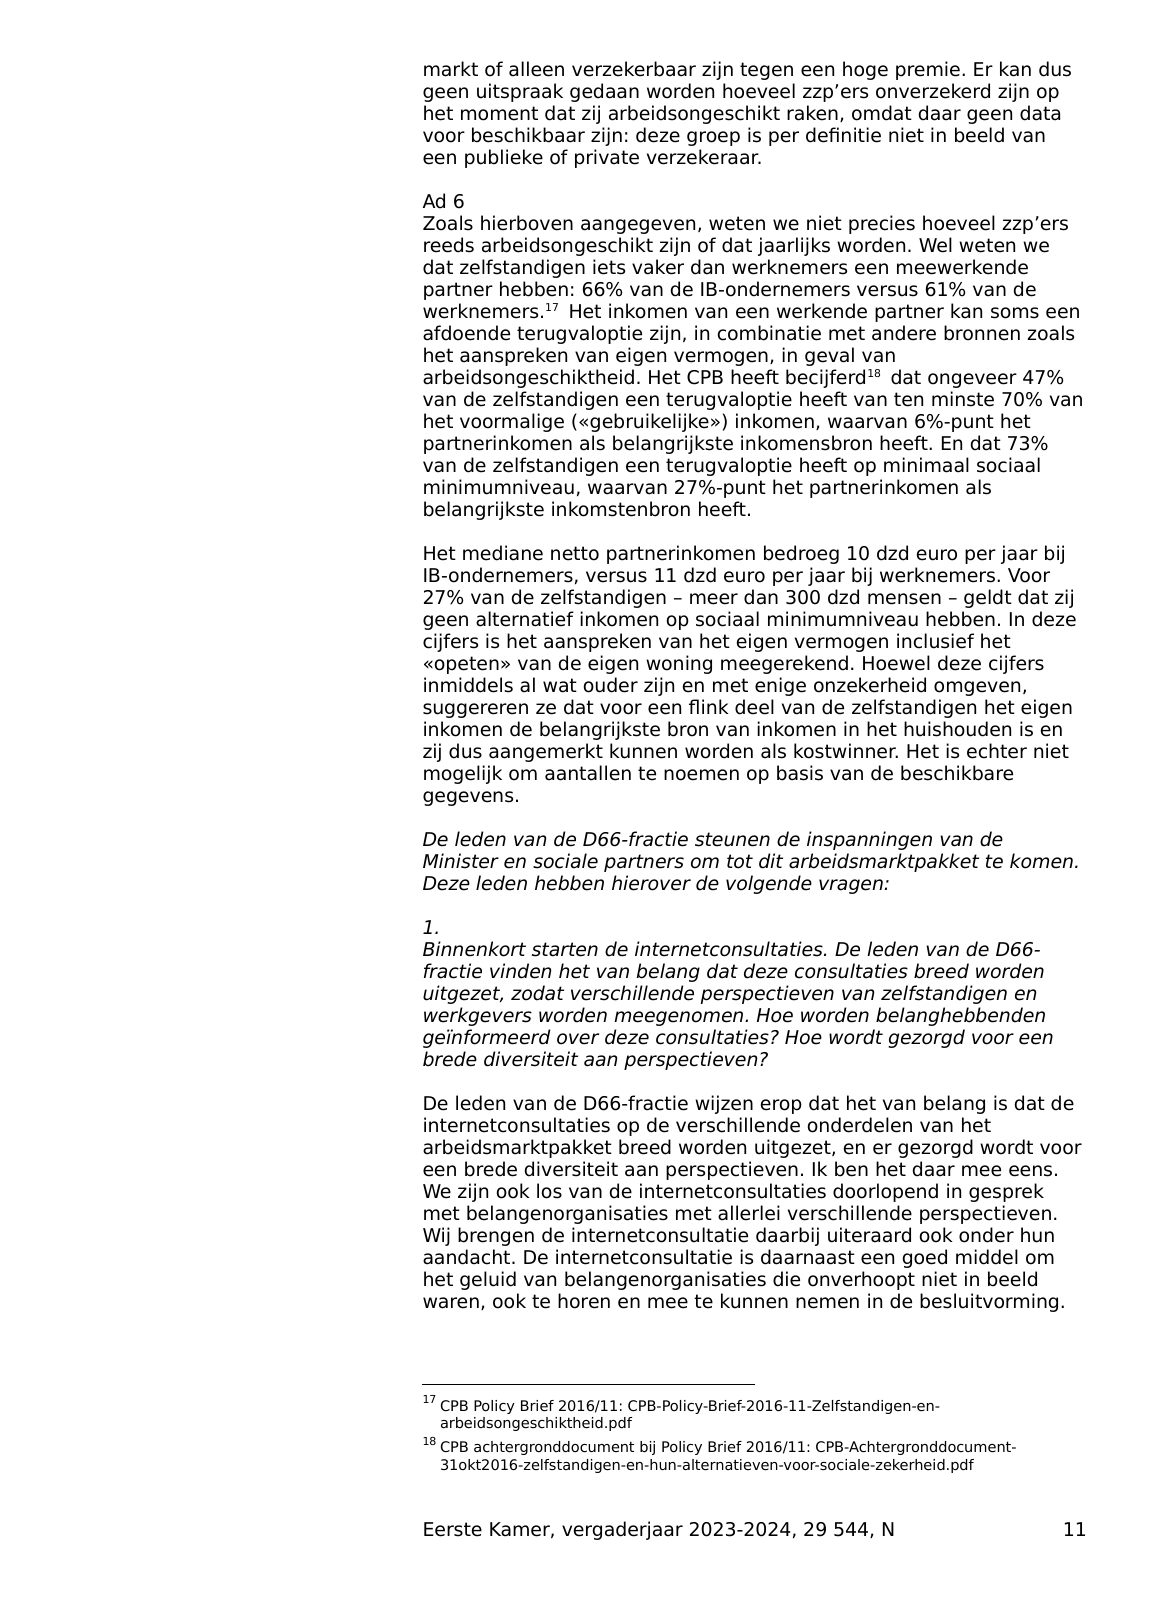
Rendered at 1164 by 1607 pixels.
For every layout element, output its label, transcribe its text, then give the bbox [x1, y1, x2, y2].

text CPB achtergronddocument bij Policy Brief 2016/11: CPB-Achtergronddocument-31okt2016-zelfstandigen-en-hun-alternatieven-voor-sociale-zekerheid.pdf [422, 1435, 1087, 1474]
text markt of alleen verzekerbaar zijn tegen een hoge premie. Er kan dus geen uitspraak gedaan worden hoeveel zzp’ers onverzekerd zijn op het moment dat zij arbeidsongeschikt raken, omdat daar geen data voor beschikbaar zijn: deze groep is per definitie niet in beeld van een publieke of private verzekeraar. [422, 59, 1087, 169]
text 1. [422, 917, 1087, 939]
text De leden van de D66-fractie wijzen erop dat het van belang is dat de internetconsultaties op de verschillende onderdelen van het arbeidsmarktpakket breed worden uitgezet, en er gezorgd wordt voor een brede diversiteit aan perspectieven. Ik ben het daar mee eens. We zijn ook los van de internetconsultaties doorlopend in gesprek met belangenorganisaties met allerlei verschillende perspectieven. Wij brengen de internetconsultatie daarbij uiteraard ook onder hun aandacht. De internetconsultatie is daarnaast een goed middel om het geluid van belangenorganisaties die onverhoopt niet in beeld waren, ook te horen en mee te kunnen nemen in de besluitvorming. [422, 1093, 1087, 1313]
text De leden van de D66-fractie steunen de inspanningen van de Minister en sociale partners om tot dit arbeidsmarktpakket te komen. Deze leden hebben hierover de volgende vragen: [422, 829, 1087, 895]
text Ad 6 [422, 191, 1087, 213]
text Het mediane netto partnerinkomen bedroeg 10 dzd euro per jaar bij IB-ondernemers, versus 11 dzd euro per jaar bij werknemers. Voor 27% van de zelfstandigen – meer dan 300 dzd mensen – geldt dat zij geen alternatief inkomen op sociaal minimumniveau hebben. In deze cijfers is het aanspreken van het eigen vermogen inclusief het «opeten» van de eigen woning meegerekend. Hoewel deze cijfers inmiddels al wat ouder zijn en met enige onzekerheid omgeven, suggereren ze dat voor een flink deel van de zelfstandigen het eigen inkomen de belangrijkste bron van inkomen in het huishouden is en zij dus aangemerkt kunnen worden als kostwinner. Het is echter niet mogelijk om aantallen te noemen op basis van de beschikbare gegevens. [422, 543, 1087, 807]
text Binnenkort starten de internetconsultaties. De leden van de D66-fractie vinden het van belang dat deze consultaties breed worden uitgezet, zodat verschillende perspectieven van zelfstandigen en werkgevers worden meegenomen. Hoe worden belanghebbenden geïnformeerd over deze consultaties? Hoe wordt gezorgd voor een brede diversiteit aan perspectieven? [422, 939, 1087, 1071]
text CPB Policy Brief 2016/11: CPB-Policy-Brief-2016-11-Zelfstandigen-en-arbeidsongeschiktheid.pdf [422, 1393, 1087, 1432]
text Zoals hierboven aangegeven, weten we niet precies hoeveel zzp’ers reeds arbeidsongeschikt zijn of dat jaarlijks worden. Wel weten we dat zelfstandigen iets vaker dan werknemers een meewerkende partner hebben: 66% van de IB-ondernemers versus 61% van de werknemers. Het inkomen van een werkende partner kan soms een afdoende terugvaloptie zijn, in combinatie met andere bronnen zoals het aanspreken van eigen vermogen, in geval van arbeidsongeschiktheid. Het CPB heeft becijferd dat ongeveer 47% van de zelfstandigen een terugvaloptie heeft van ten minste 70% van het voormalige («gebruikelijke») inkomen, waarvan 6%-punt het partnerinkomen als belangrijkste inkomensbron heeft. En dat 73% van de zelfstandigen een terugvaloptie heeft op minimaal sociaal minimumniveau, waarvan 27%-punt het partnerinkomen als belangrijkste inkomstenbron heeft. [422, 213, 1087, 521]
